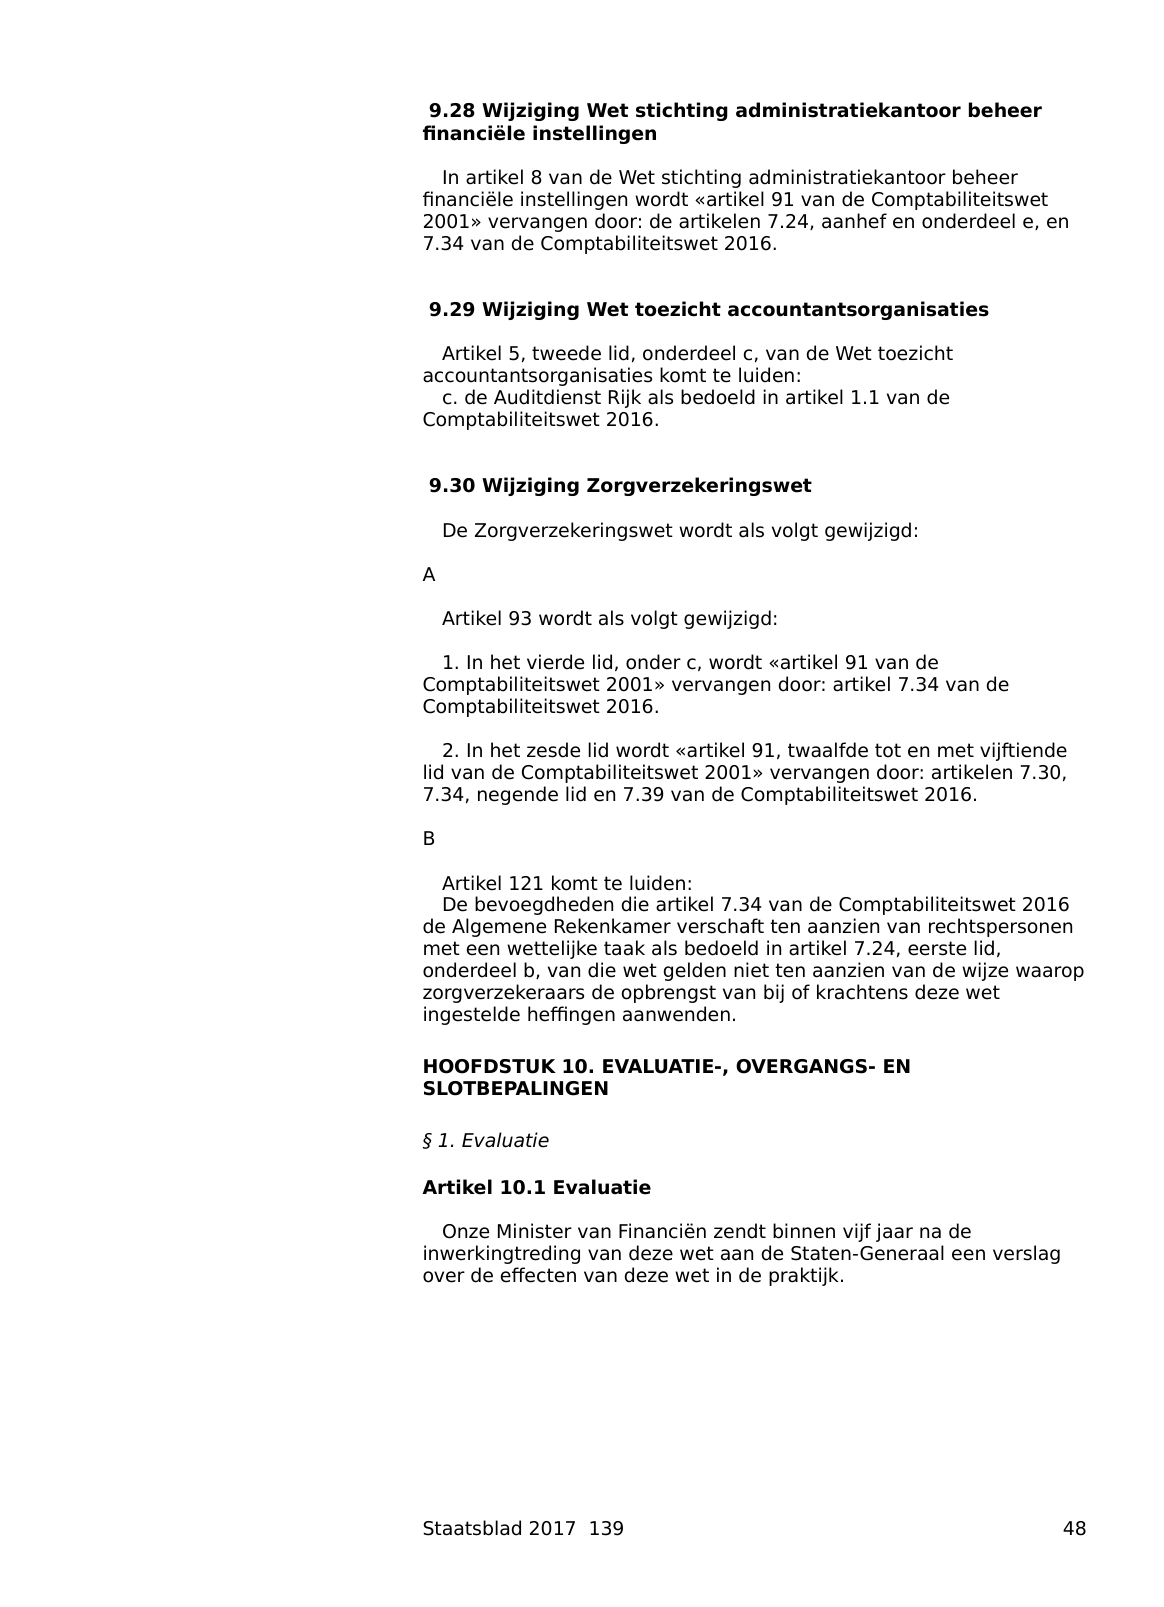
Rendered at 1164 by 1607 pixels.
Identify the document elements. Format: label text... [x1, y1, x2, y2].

text Artikel 121 komt te luiden: [422, 872, 1087, 894]
text A [422, 564, 1087, 586]
text c. de Auditdienst Rijk als bedoeld in artikel 1.1 van de Comptabiliteitswet 2016. [422, 387, 1087, 431]
text In artikel 8 van de Wet stichting administratiekantoor beheer financiële instellingen wordt «artikel 91 van de Comptabiliteitswet 2001» vervangen door: de artikelen 7.24, aanhef en onderdeel e, en 7.34 van de Comptabiliteitswet 2016. [422, 167, 1087, 254]
text Artikel 5, tweede lid, onderdeel c, van de Wet toezicht accountantsorganisaties komt te luiden: [422, 343, 1087, 387]
text B [422, 828, 1087, 850]
text 2. In het zesde lid wordt «artikel 91, twaalfde tot en met vijftiende lid van de Comptabiliteitswet 2001» vervangen door: artikelen 7.30, 7.34, negende lid en 7.39 van de Comptabiliteitswet 2016. [422, 740, 1087, 806]
text 1. In het vierde lid, onder c, wordt «artikel 91 van de Comptabiliteitswet 2001» vervangen door: artikel 7.34 van de Comptabiliteitswet 2016. [422, 652, 1087, 718]
text Artikel 93 wordt als volgt gewijzigd: [422, 608, 1087, 630]
subtitle 9.29 Wijziging Wet toezicht accountantsorganisaties [422, 299, 1087, 321]
subtitle HOOFDSTUK 10. EVALUATIE-, OVERGANGS- EN SLOTBEPALINGEN [422, 1056, 1087, 1100]
subtitle 9.30 Wijziging Zorgverzekeringswet [422, 475, 1087, 497]
subtitle § 1. Evaluatie [422, 1130, 1087, 1152]
subtitle Artikel 10.1 Evaluatie [422, 1177, 1087, 1199]
text Onze Minister van Financiën zendt binnen vijf jaar na de inwerkingtreding van deze wet aan de Staten-Generaal een verslag over de effecten van deze wet in de praktijk. [422, 1221, 1087, 1287]
text De bevoegdheden die artikel 7.34 van de Comptabiliteitswet 2016 de Algemene Rekenkamer verschaft ten aanzien van rechtspersonen met een wettelijke taak als bedoeld in artikel 7.24, eerste lid, onderdeel b, van die wet gelden niet ten aanzien van de wijze waarop zorgverzekeraars de opbrengst van bij of krachtens deze wet ingestelde heffingen aanwenden. [422, 894, 1087, 1026]
text De Zorgverzekeringswet wordt als volgt gewijzigd: [422, 519, 1087, 541]
subtitle 9.28 Wijziging Wet stichting administratiekantoor beheer financiële instellingen [422, 100, 1087, 144]
